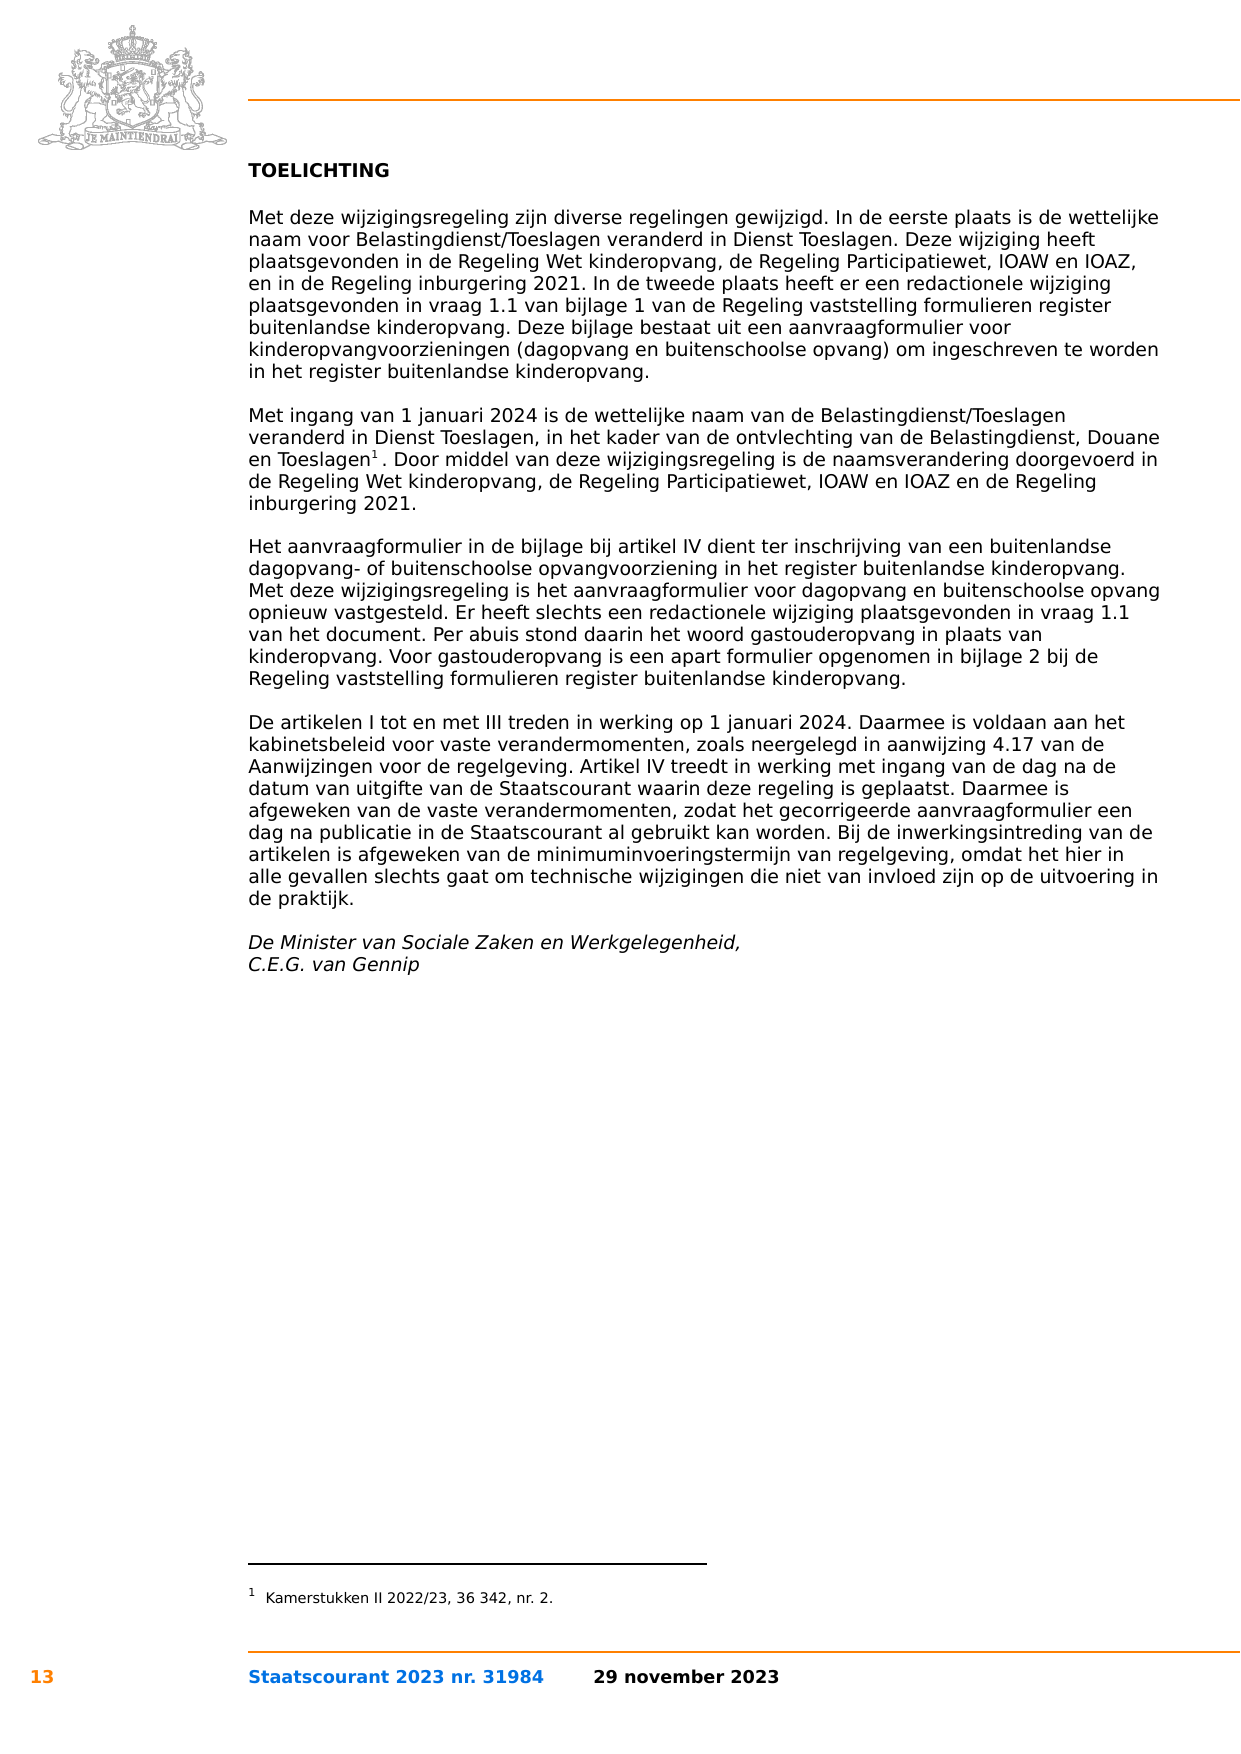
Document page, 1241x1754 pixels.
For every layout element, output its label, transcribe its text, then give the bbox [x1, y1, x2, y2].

text Het aanvraagformulier in de bijlage bij artikel IV dient ter inschrijving van een buitenlandse dagopvang- of buitenschoolse opvangvoorziening in het register buitenlandse kinderopvang. Met deze wijzigingsregeling is het aanvraagformulier voor dagopvang en buitenschoolse opvang opnieuw vastgesteld. Er heeft slechts een redactionele wijziging plaatsgevonden in vraag 1.1 van het document. Per abuis stond daarin het woord gastouderopvang in plaats van kinderopvang. Voor gastouderopvang is een apart formulier opgenomen in bijlage 2 bij de Regeling vaststelling formulieren register buitenlandse kinderopvang. [248, 536, 1163, 690]
picture [38, 25, 227, 150]
subtitle TOELICHTING [248, 160, 1163, 182]
text De Minister van Sociale Zaken en Werkgelegenheid, C.E.G. van Gennip [248, 932, 1163, 976]
text Met ingang van 1 januari 2024 is de wettelijke naam van de Belastingdienst/Toeslagen veranderd in Dienst Toeslagen, in het kader van de ontvlechting van de Belastingdienst, Douane en Toeslagen. Door middel van deze wijzigingsregeling is de naamsverandering doorgevoerd in de Regeling Wet kinderopvang, de Regeling Participatiewet, IOAW en IOAZ en de Regeling inburgering 2021. [248, 404, 1163, 514]
text Kamerstukken II 2022/23, 36 342, nr. 2. [248, 1586, 1163, 1608]
text De artikelen I tot en met III treden in werking op 1 januari 2024. Daarmee is voldaan aan het kabinetsbeleid voor vaste verandermomenten, zoals neergelegd in aanwijzing 4.17 van de Aanwijzingen voor de regelgeving. Artikel IV treedt in werking met ingang van de dag na de datum van uitgifte van de Staatscourant waarin deze regeling is geplaatst. Daarmee is afgeweken van de vaste verandermomenten, zodat het gecorrigeerde aanvraagformulier een dag na publicatie in de Staatscourant al gebruikt kan worden. Bij de inwerkingsintreding van de artikelen is afgeweken van de minimuminvoeringstermijn van regelgeving, omdat het hier in alle gevallen slechts gaat om technische wijzigingen die niet van invloed zijn op de uitvoering in de praktijk. [248, 712, 1163, 910]
text Met deze wijzigingsregeling zijn diverse regelingen gewijzigd. In de eerste plaats is de wettelijke naam voor Belastingdienst/Toeslagen veranderd in Dienst Toeslagen. Deze wijziging heeft plaatsgevonden in de Regeling Wet kinderopvang, de Regeling Participatiewet, IOAW en IOAZ, en in de Regeling inburgering 2021. In de tweede plaats heeft er een redactionele wijziging plaatsgevonden in vraag 1.1 van bijlage 1 van de Regeling vaststelling formulieren register buitenlandse kinderopvang. Deze bijlage bestaat uit een aanvraagformulier voor kinderopvangvoorzieningen (dagopvang en buitenschoolse opvang) om ingeschreven te worden in het register buitenlandse kinderopvang. [248, 207, 1163, 383]
